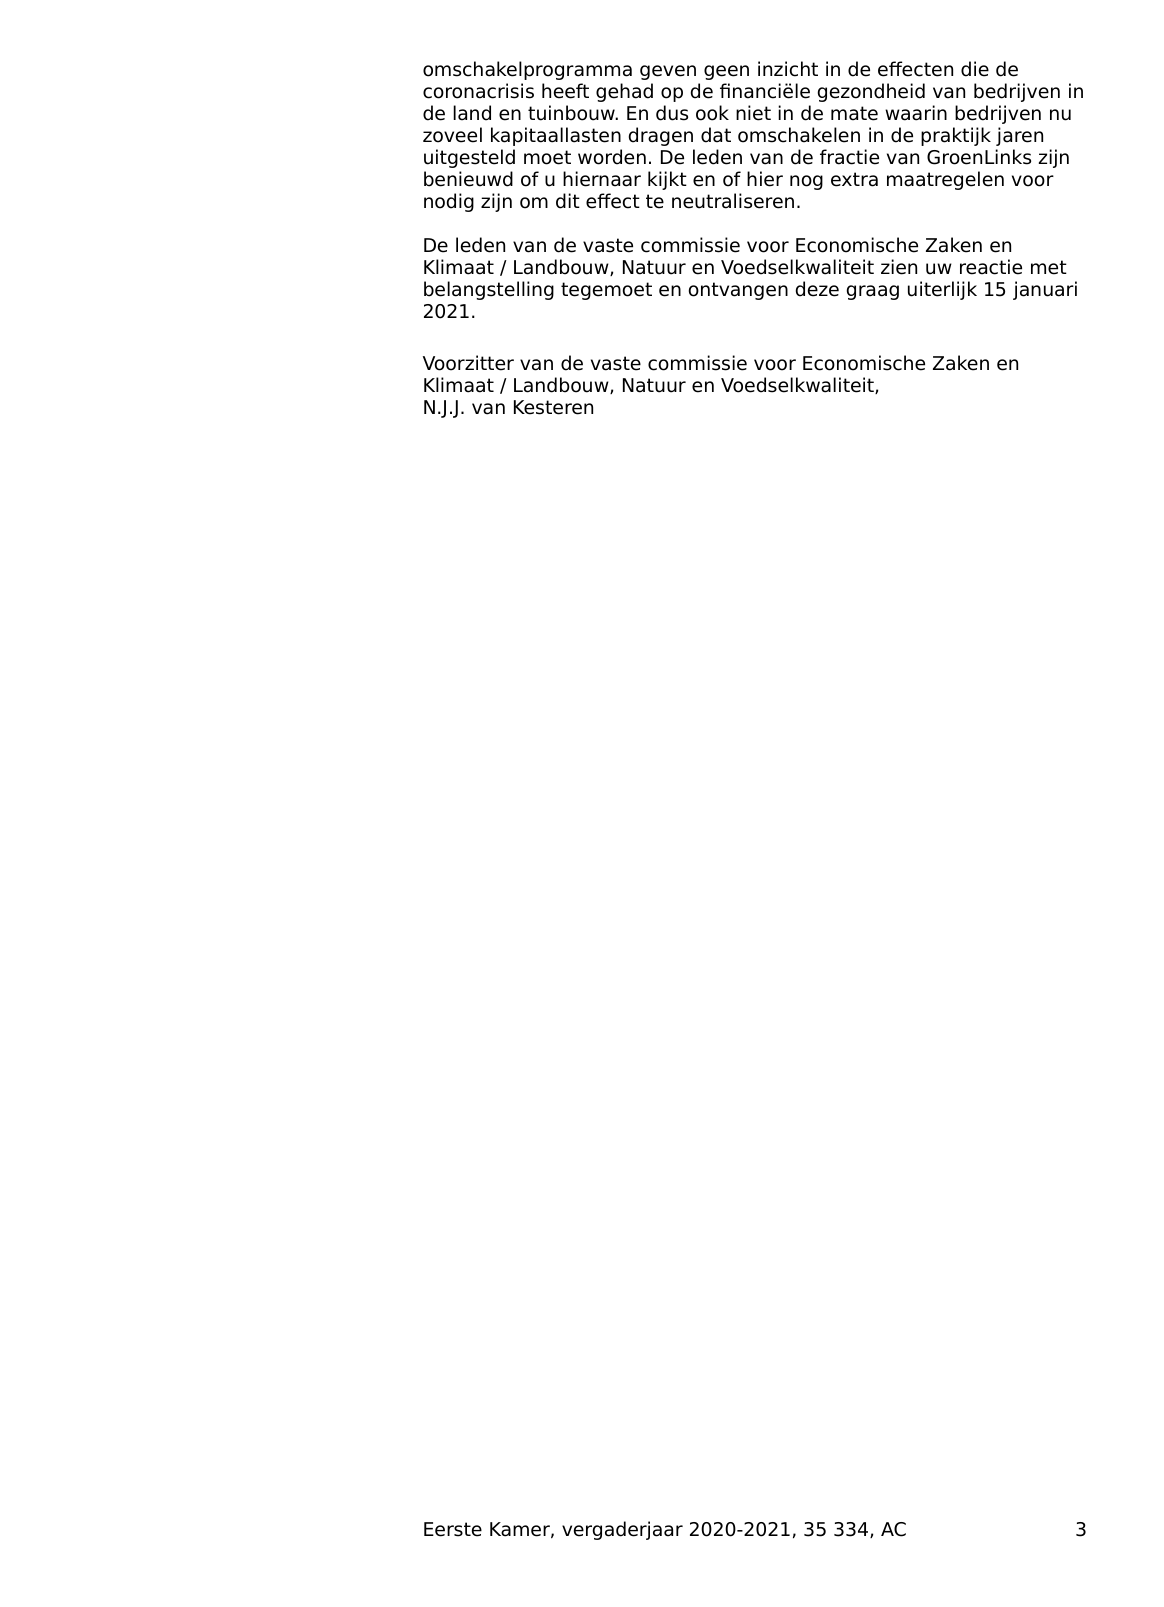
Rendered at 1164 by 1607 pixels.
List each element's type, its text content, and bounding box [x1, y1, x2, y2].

text omschakelprogramma geven geen inzicht in de effecten die de coronacrisis heeft gehad op de financiële gezondheid van bedrijven in de land en tuinbouw. En dus ook niet in de mate waarin bedrijven nu zoveel kapitaallasten dragen dat omschakelen in de praktijk jaren uitgesteld moet worden. De leden van de fractie van GroenLinks zijn benieuwd of u hiernaar kijkt en of hier nog extra maatregelen voor nodig zijn om dit effect te neutraliseren. [422, 59, 1087, 213]
text De leden van de vaste commissie voor Economische Zaken en Klimaat / Landbouw, Natuur en Voedselkwaliteit zien uw reactie met belangstelling tegemoet en ontvangen deze graag uiterlijk 15 januari 2021. [422, 235, 1087, 323]
text Voorzitter van de vaste commissie voor Economische Zaken en Klimaat / Landbouw, Natuur en Voedselkwaliteit, N.J.J. van Kesteren [422, 353, 1087, 419]
